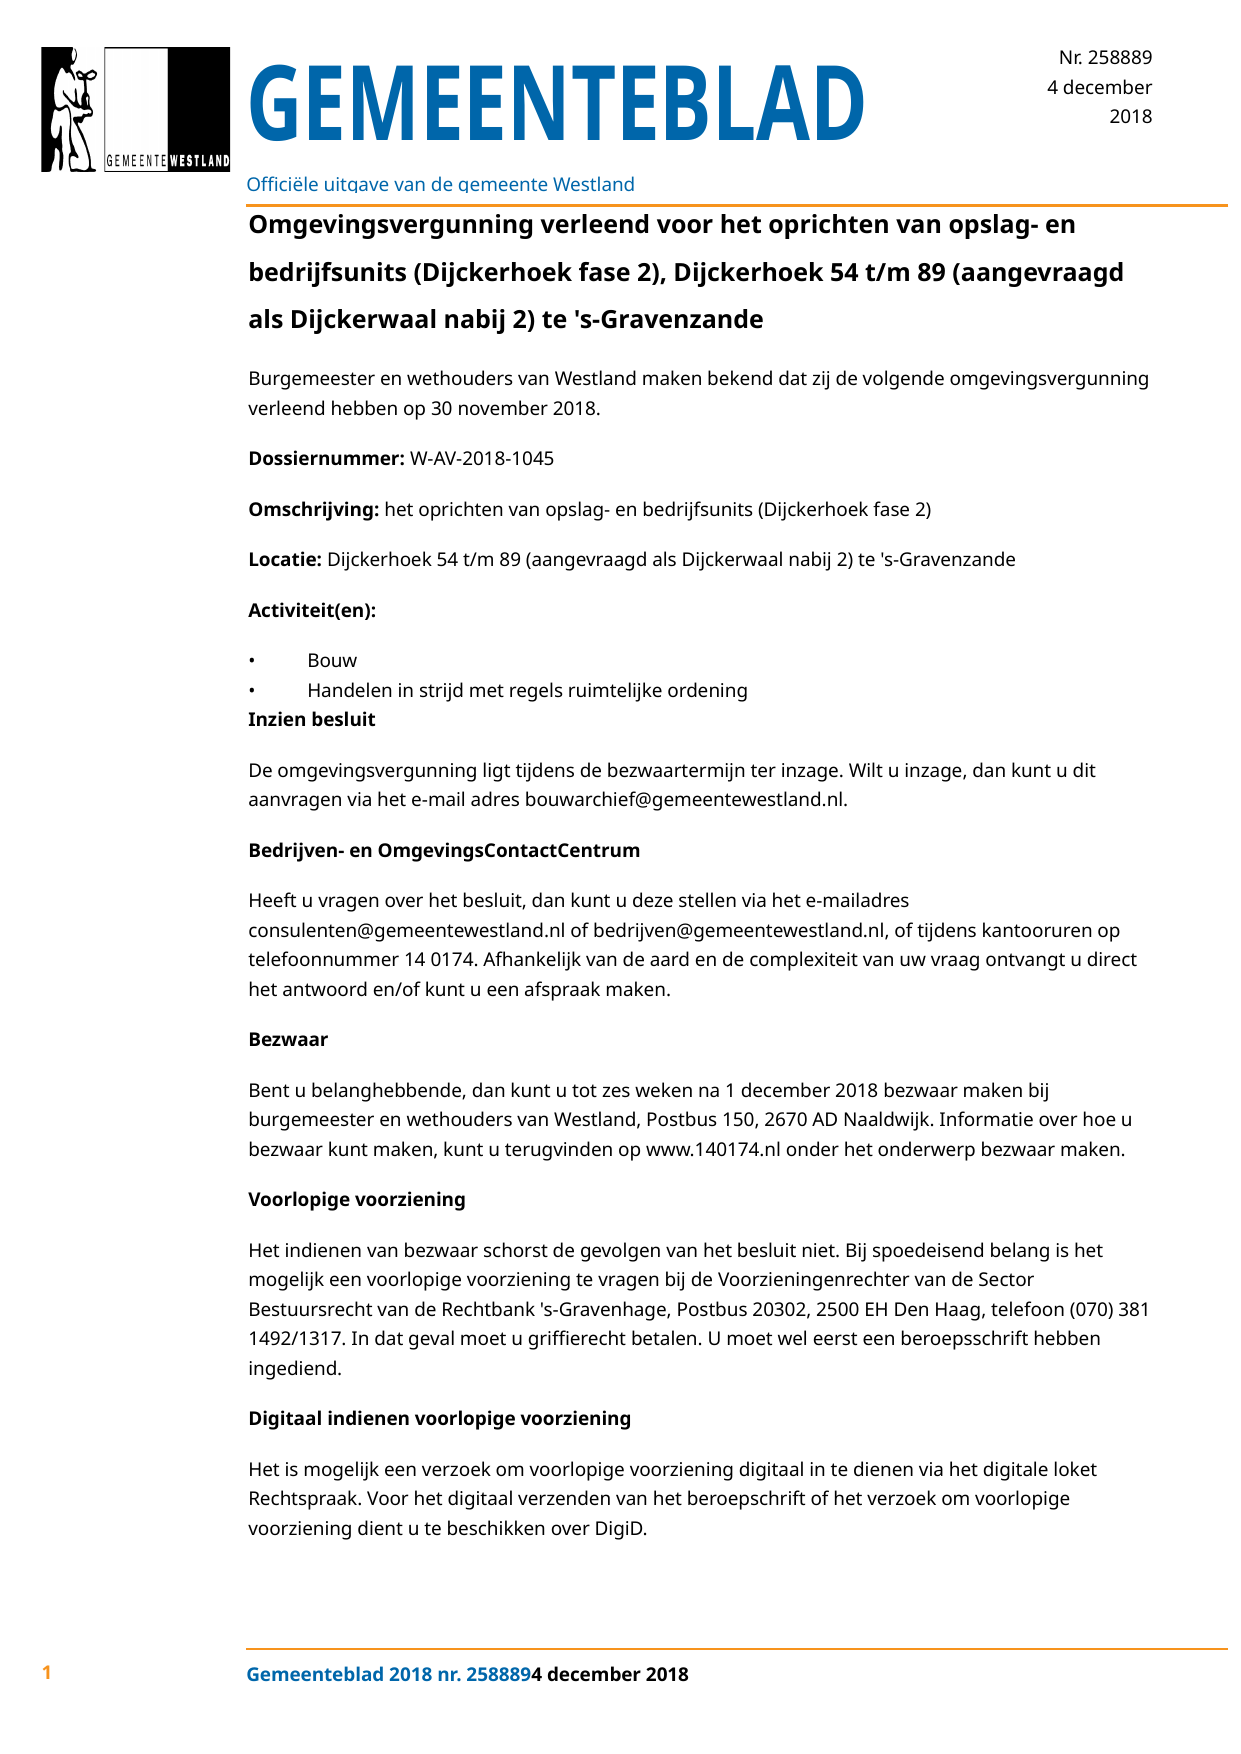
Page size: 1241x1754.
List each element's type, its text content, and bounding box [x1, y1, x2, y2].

text Dossiernummer: W-AV-2018-1045 [248, 446, 1152, 471]
text Bezwaar [248, 1026, 1152, 1052]
text Bedrijven- en OmgevingsContactCentrum [248, 837, 1152, 862]
text Omgevingsvergunning verleend voor het oprichten van opslag- en bedrijfsunits (Dijckerhoek fase 2), Dijckerhoek 54 t/m 89 (aangevraagd als Dijckerwaal nabij 2) te 's-Gravenzande [248, 207, 1152, 336]
text Omschrijving: het oprichten van opslag- en bedrijfsunits (Dijckerhoek fase 2) [248, 496, 1152, 522]
text Locatie: Dijckerhoek 54 t/m 89 (aangevraagd als Dijckerwaal nabij 2) te 's-Gravenzande [248, 546, 1152, 572]
text Het is mogelijk een verzoek om voorlopige voorziening digitaal in te dienen via het digitale loket Rechtspraak. Voor het digitaal verzenden van het beroepschrift of het verzoek om voorlopige voorziening dient u te beschikken over DigiD. [248, 1456, 1152, 1541]
text Voorlopige voorziening [248, 1186, 1152, 1212]
text De omgevingsvergunning ligt tijdens de bezwaartermijn ter inzage. Wilt u inzage, dan kunt u dit aanvragen via het e-mail adres bouwarchief@gemeentewestland.nl. [248, 757, 1152, 812]
text Bent u belanghebbende, dan kunt u tot zes weken na 1 december 2018 bezwaar maken bij burgemeester en wethouders van Westland, Postbus 150, 2670 AD Naaldwijk. Informatie over hoe u bezwaar kunt maken, kunt u terugvinden op www.140174.nl onder het onderwerp bezwaar maken. [248, 1077, 1152, 1162]
list Handelen in strijd met regels ruimtelijke ordening [248, 677, 1152, 702]
text Het indienen van bezwaar schorst de gevolgen van het besluit niet. Bij spoedeisend belang is het mogelijk een voorlopige voorziening te vragen bij de Voorzieningenrechter van de Sector Bestuursrecht van de Rechtbank 's-Gravenhage, Postbus 20302, 2500 EH Den Haag, telefoon (070) 381 1492/1317. In dat geval moet u griffierecht betalen. U moet wel eerst een beroepsschrift hebben ingediend. [248, 1237, 1152, 1381]
picture [41, 47, 231, 172]
text Heeft u vragen over het besluit, dan kunt u deze stellen via het e-mailadres consulenten@gemeentewestland.nl of bedrijven@gemeentewestland.nl, of tijdens kantooruren op telefoonnummer 14 0174. Afhankelijk van de aard en de complexiteit van uw vraag ontvangt u direct het antwoord en/of kunt u een afspraak maken. [248, 887, 1152, 1002]
list Bouw [248, 647, 1152, 673]
text Digitaal indienen voorlopige voorziening [248, 1406, 1152, 1431]
text Activiteit(en): [248, 597, 1152, 622]
text Burgemeester en wethouders van Westland maken bekend dat zij de volgende omgevingsvergunning verleend hebben op 30 november 2018. [248, 366, 1152, 421]
text Inzien besluit [248, 706, 1152, 732]
